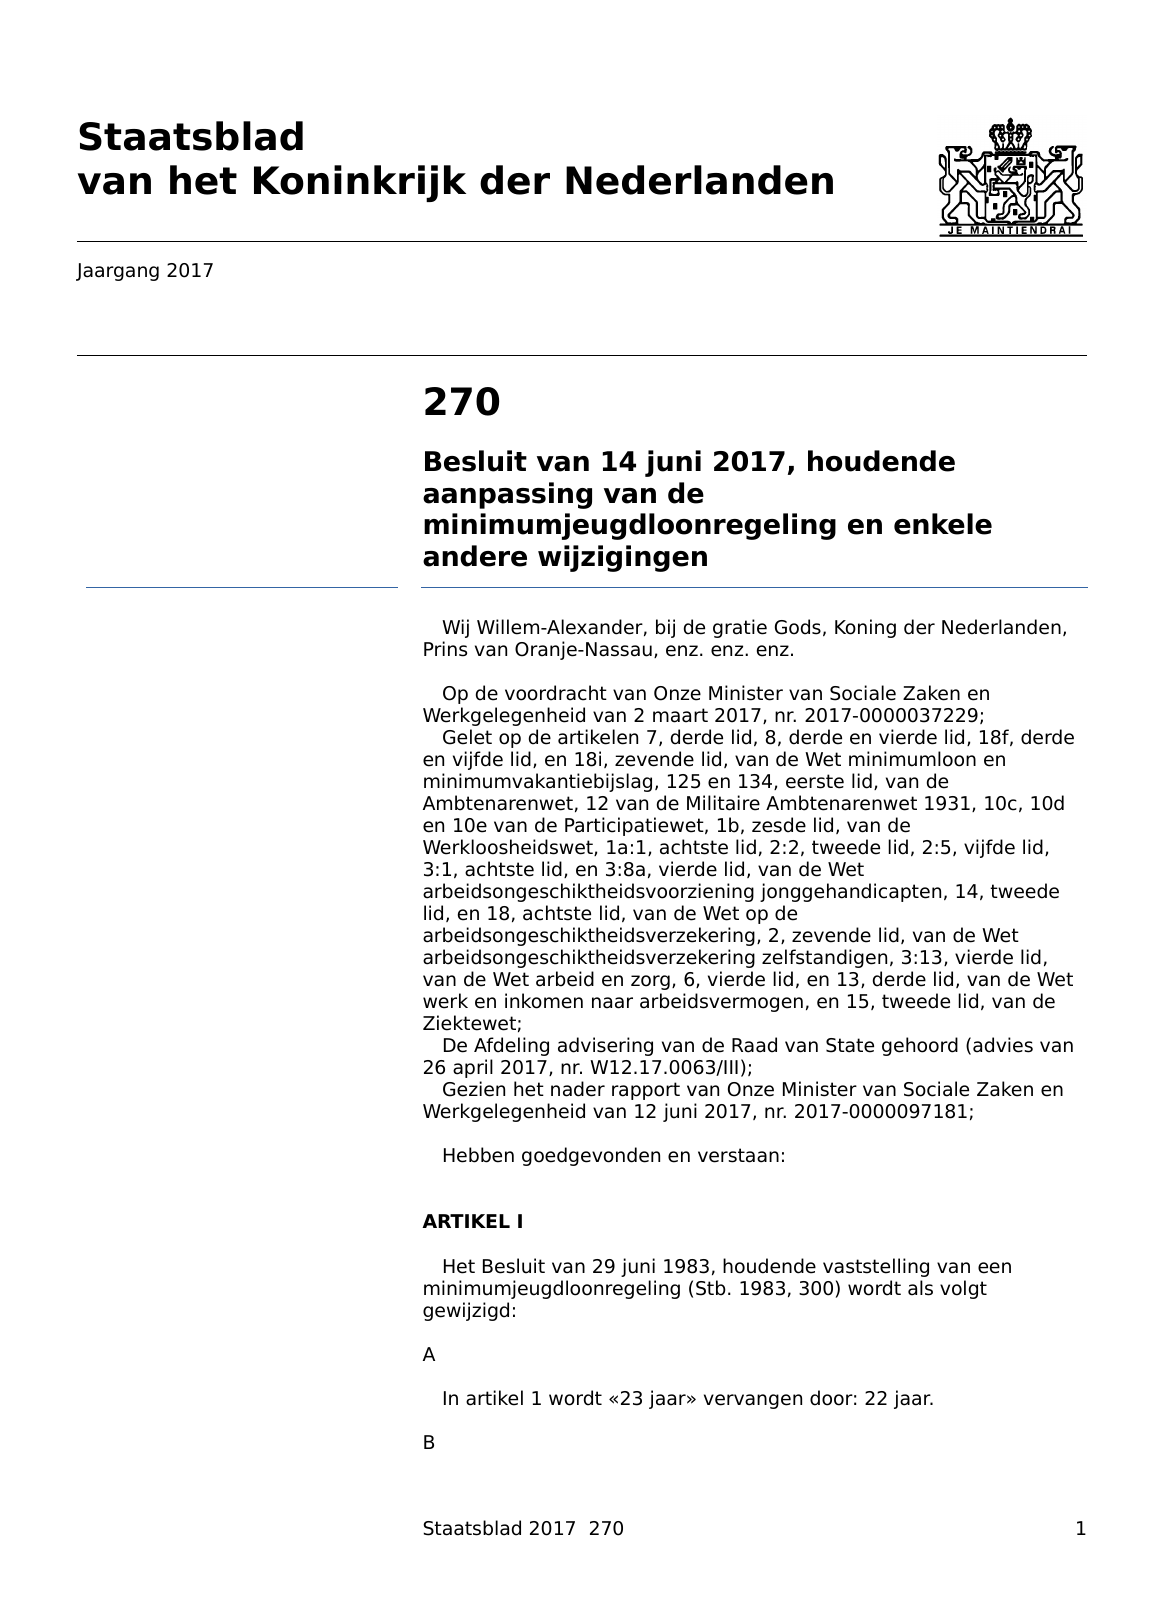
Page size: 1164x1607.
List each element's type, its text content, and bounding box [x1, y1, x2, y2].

table_cell Jaargang 2017 [77, 242, 1087, 355]
subtitle ARTIKEL I [422, 1211, 1087, 1233]
text Gezien het nader rapport van Onze Minister van Sociale Zaken en Werkgelegenheid van 12 juni 2017, nr. 2017-0000097181; [422, 1079, 1087, 1123]
text Hebben goedgevonden en verstaan: [422, 1145, 1087, 1167]
subtitle 270 [422, 381, 1087, 424]
text B [422, 1432, 1087, 1454]
text A [422, 1344, 1087, 1366]
text Wij Willem-Alexander, bij de gratie Gods, Koning der Nederlanden, Prins van Oranje-Nassau, enz. enz. enz. [422, 617, 1087, 661]
text Besluit van 14 juni 2017, houdende aanpassing van de minimumjeugdloonregeling en enkele andere wijzigingen [422, 447, 1087, 573]
text Gelet op de artikelen 7, derde lid, 8, derde en vierde lid, 18f, derde en vijfde lid, en 18i, zevende lid, van de Wet minimumloon en minimumvakantiebijslag, 125 en 134, eerste lid, van de Ambtenarenwet, 12 van de Militaire Ambtenarenwet 1931, 10c, 10d en 10e van de Participatiewet, 1b, zesde lid, van de Werkloosheidswet, 1a:1, achtste lid, 2:2, tweede lid, 2:5, vijfde lid, 3:1, achtste lid, en 3:8a, vierde lid, van de Wet arbeidsongeschiktheidsvoorziening jonggehandicapten, 14, tweede lid, en 18, achtste lid, van de Wet op de arbeidsongeschiktheidsverzekering, 2, zevende lid, van de Wet arbeidsongeschiktheidsverzekering zelfstandigen, 3:13, vierde lid, van de Wet arbeid en zorg, 6, vierde lid, en 13, derde lid, van de Wet werk en inkomen naar arbeidsvermogen, en 15, tweede lid, van de Ziektewet; [422, 727, 1087, 1035]
text Het Besluit van 29 juni 1983, houdende vaststelling van een minimumjeugdloonregeling (Stb. 1983, 300) wordt als volgt gewijzigd: [422, 1256, 1087, 1322]
text In artikel 1 wordt «23 jaar» vervangen door: 22 jaar. [422, 1388, 1087, 1410]
table_header Staatsblad van het Koninkrijk der Nederlanden [77, 100, 886, 241]
picture [936, 115, 1087, 240]
table_header [886, 100, 1087, 241]
text Op de voordracht van Onze Minister van Sociale Zaken en Werkgelegenheid van 2 maart 2017, nr. 2017-0000037229; [422, 683, 1087, 727]
text De Afdeling advisering van de Raad van State gehoord (advies van 26 april 2017, nr. W12.17.0063/III); [422, 1035, 1087, 1079]
